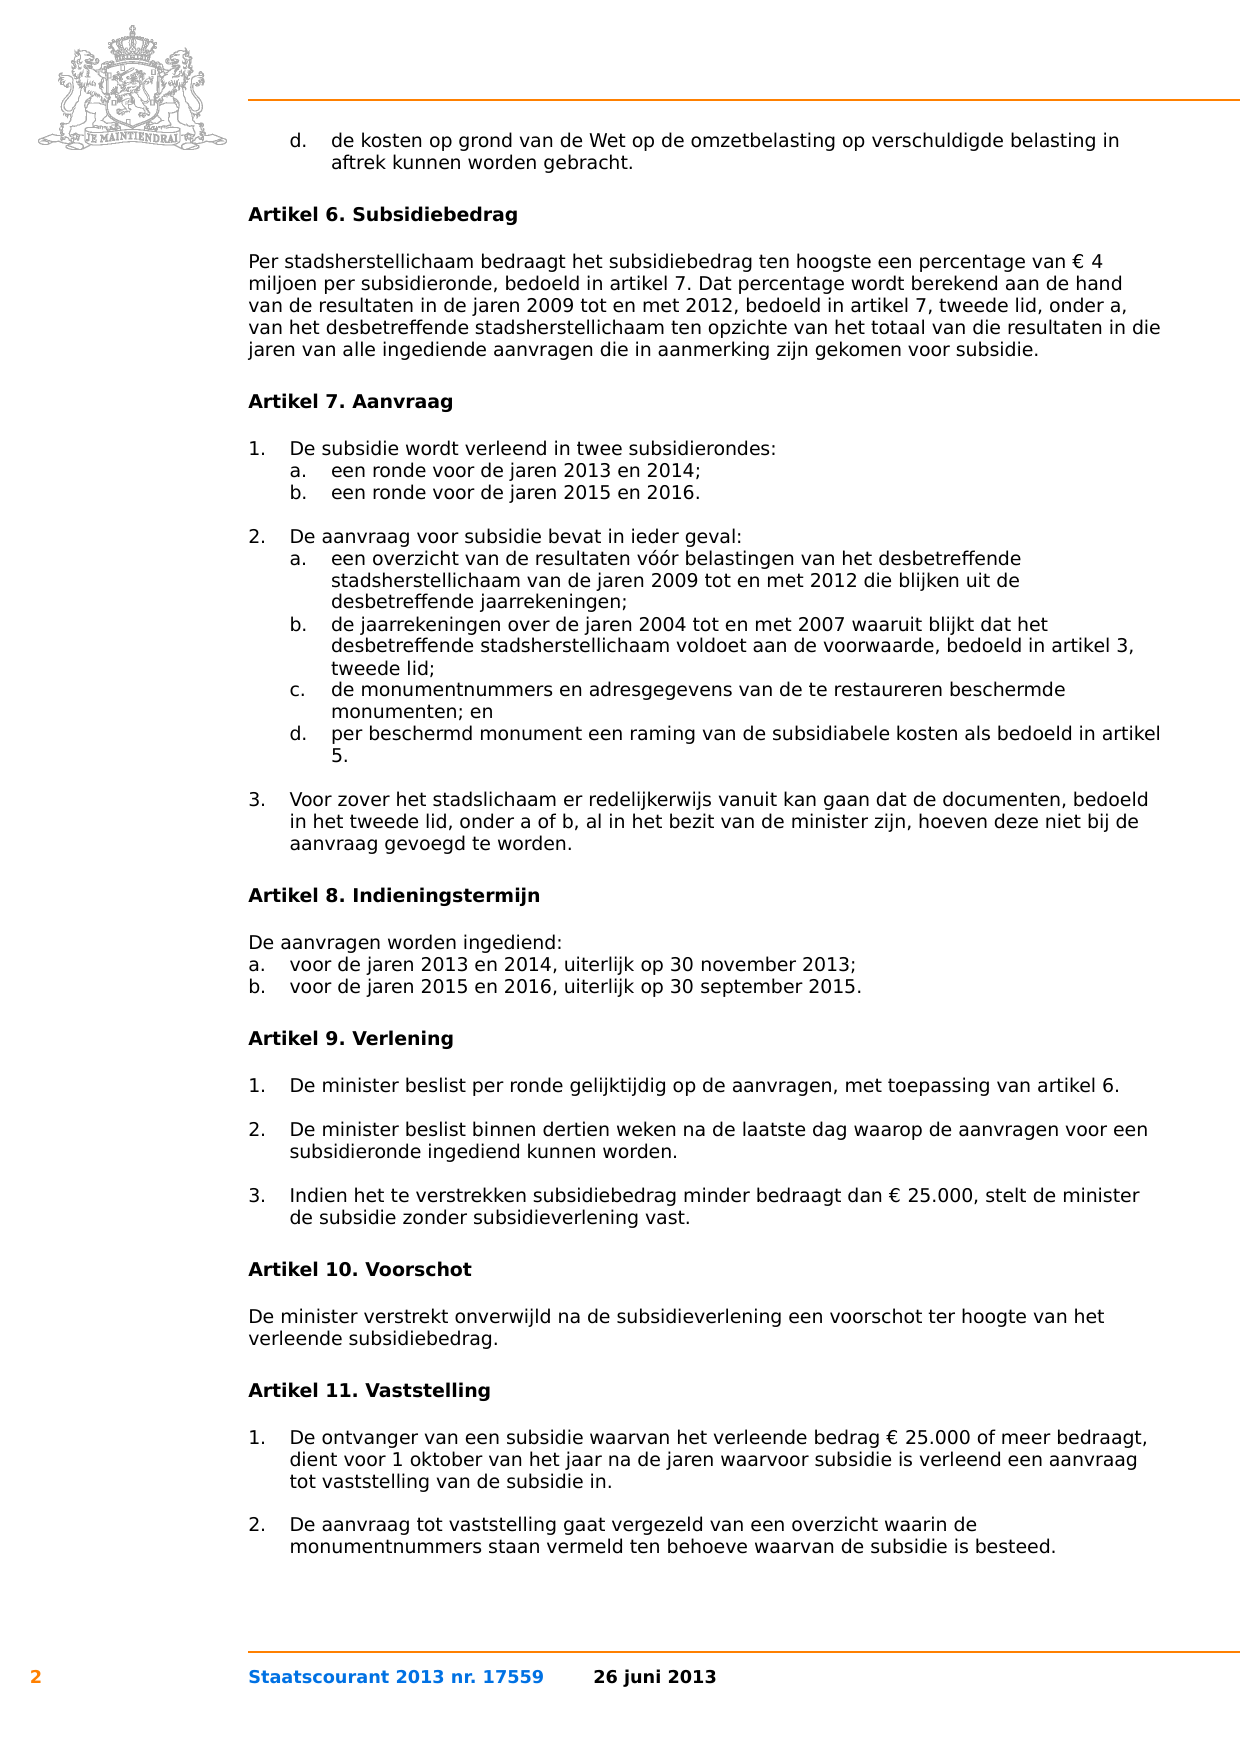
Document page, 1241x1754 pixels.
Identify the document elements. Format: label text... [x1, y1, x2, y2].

text b. voor de jaren 2015 en 2016, uiterlijk op 30 september 2015. [248, 976, 1163, 998]
text Per stadsherstellichaam bedraagt het subsidiebedrag ten hoogste een percentage van € 4 miljoen per subsidieronde, bedoeld in artikel 7. Dat percentage wordt berekend aan de hand van de resultaten in de jaren 2009 tot en met 2012, bedoeld in artikel 7, tweede lid, onder a, van het desbetreffende stadsherstellichaam ten opzichte van het totaal van die resultaten in die jaren van alle ingediende aanvragen die in aanmerking zijn gekomen voor subsidie. [248, 251, 1163, 361]
subtitle Artikel 11. Vaststelling [248, 1379, 1163, 1402]
text d. de kosten op grond van de Wet op de omzetbelasting op verschuldigde belasting in aftrek kunnen worden gebracht. [289, 130, 1163, 174]
text 1. De ontvanger van een subsidie waarvan het verleende bedrag € 25.000 of meer bedraagt, dient voor 1 oktober van het jaar na de jaren waarvoor subsidie is verleend een aanvraag tot vaststelling van de subsidie in. [248, 1427, 1163, 1492]
subtitle Artikel 9. Verlening [248, 1028, 1163, 1050]
text b. de jaarrekeningen over de jaren 2004 tot en met 2007 waaruit blijkt dat het desbetreffende stadsherstellichaam voldoet aan de voorwaarde, bedoeld in artikel 3, tweede lid; [289, 613, 1163, 679]
text 3. Voor zover het stadslichaam er redelijkerwijs vanuit kan gaan dat de documenten, bedoeld in het tweede lid, onder a of b, al in het bezit van de minister zijn, hoeven deze niet bij de aanvraag gevoegd te worden. [248, 789, 1163, 855]
text 3. Indien het te verstrekken subsidiebedrag minder bedraagt dan € 25.000, stelt de minister de subsidie zonder subsidieverlening vast. [248, 1185, 1163, 1229]
text 1. De subsidie wordt verleend in twee subsidierondes: [248, 438, 1163, 460]
text a. een overzicht van de resultaten vóór belastingen van het desbetreffende stadsherstellichaam van de jaren 2009 tot en met 2012 die blijken uit de desbetreffende jaarrekeningen; [289, 547, 1163, 613]
text De aanvragen worden ingediend: [248, 932, 1163, 954]
picture [38, 25, 227, 150]
subtitle Artikel 10. Voorschot [248, 1259, 1163, 1281]
text De minister verstrekt onverwijld na de subsidieverlening een voorschot ter hoogte van het verleende subsidiebedrag. [248, 1306, 1163, 1349]
text 1. De minister beslist per ronde gelijktijdig op de aanvragen, met toepassing van artikel 6. [248, 1075, 1163, 1097]
text d. per beschermd monument een raming van de subsidiabele kosten als bedoeld in artikel 5. [289, 723, 1163, 767]
subtitle Artikel 8. Indieningstermijn [248, 885, 1163, 907]
text 2. De minister beslist binnen dertien weken na de laatste dag waarop de aanvragen voor een subsidieronde ingediend kunnen worden. [248, 1119, 1163, 1163]
text c. de monumentnummers en adresgegevens van de te restaureren beschermde monumenten; en [289, 679, 1163, 723]
text b. een ronde voor de jaren 2015 en 2016. [289, 482, 1163, 504]
text a. voor de jaren 2013 en 2014, uiterlijk op 30 november 2013; [248, 954, 1163, 976]
text 2. De aanvraag tot vaststelling gaat vergezeld van een overzicht waarin de monumentnummers staan vermeld ten behoeve waarvan de subsidie is besteed. [248, 1514, 1163, 1558]
subtitle Artikel 7. Aanvraag [248, 391, 1163, 413]
text 2. De aanvraag voor subsidie bevat in ieder geval: [248, 526, 1163, 547]
text a. een ronde voor de jaren 2013 en 2014; [289, 460, 1163, 482]
subtitle Artikel 6. Subsidiebedrag [248, 204, 1163, 226]
